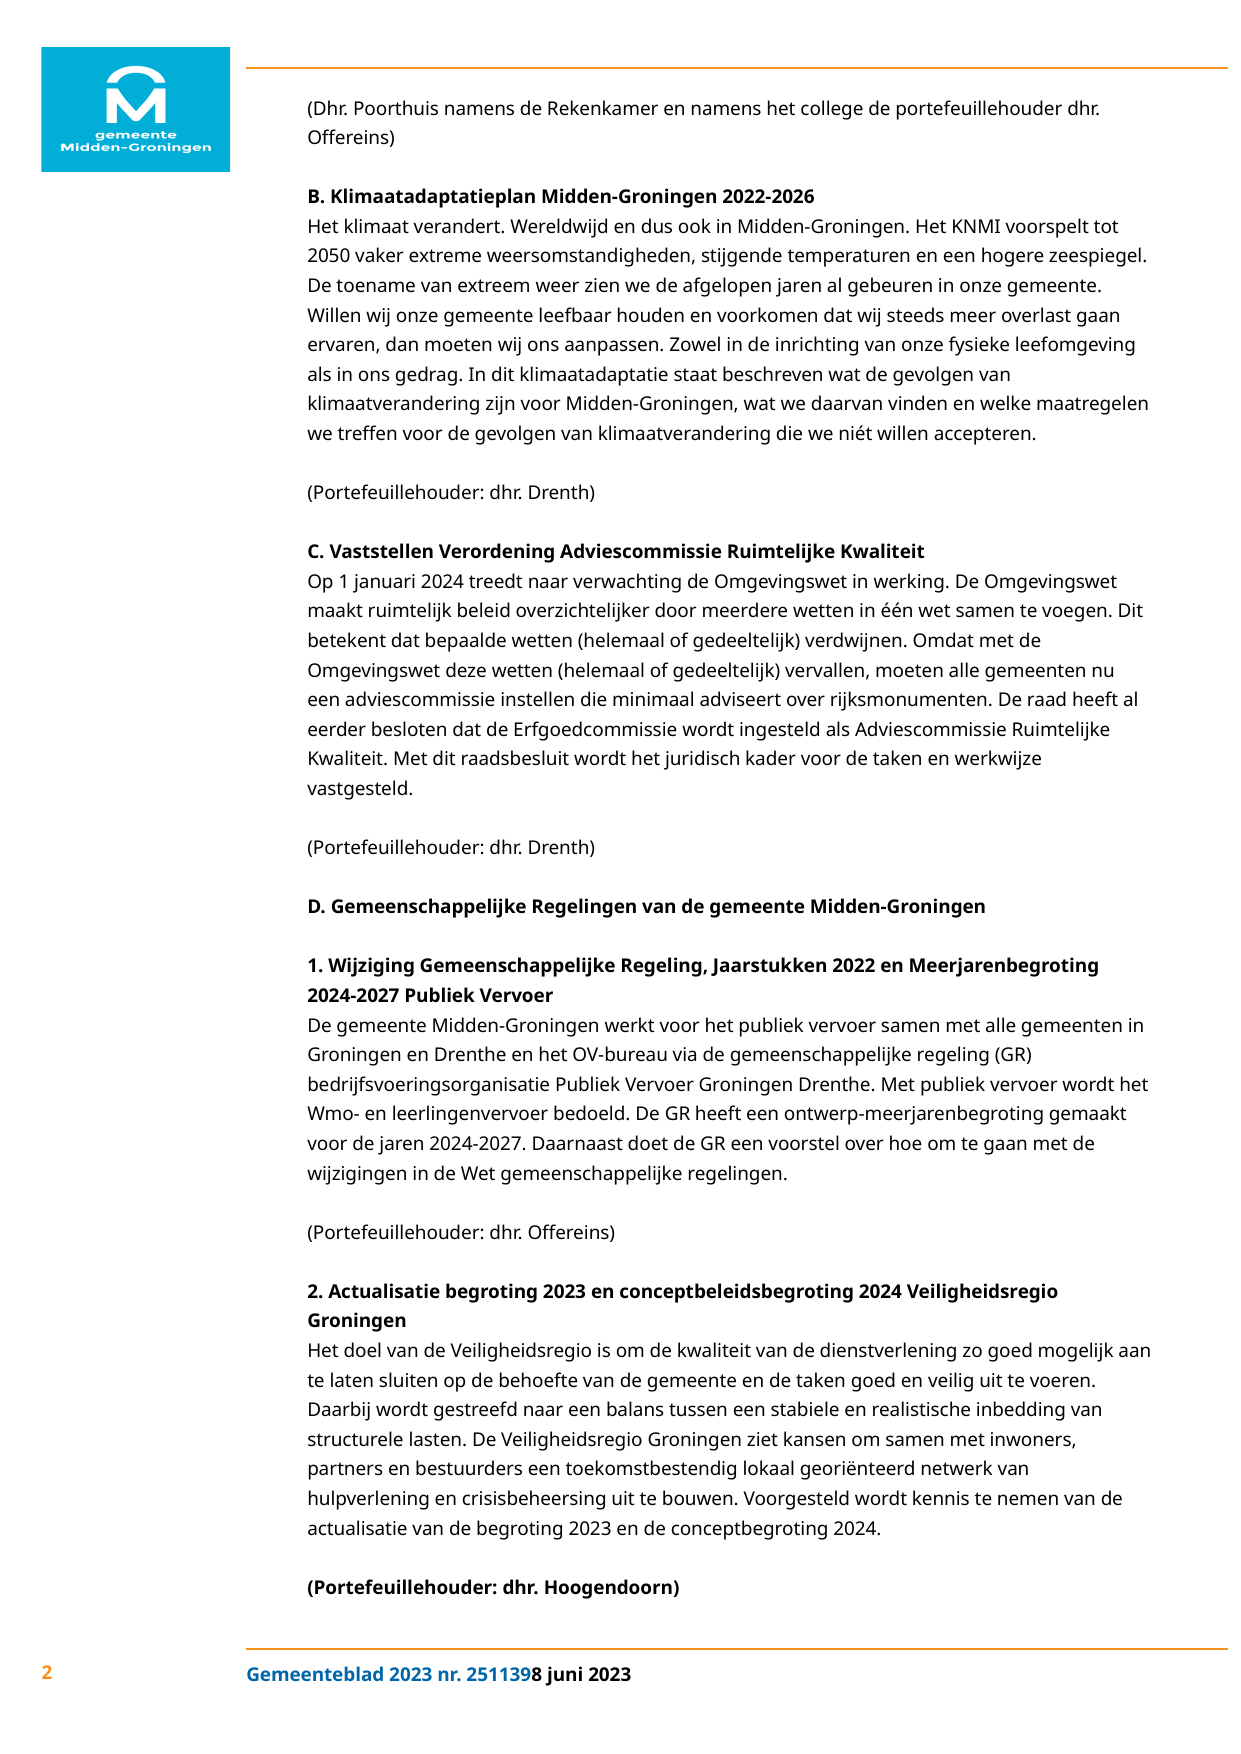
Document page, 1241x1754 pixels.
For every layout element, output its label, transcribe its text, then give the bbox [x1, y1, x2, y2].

list (Portefeuillehouder: dhr. Drenth) [248, 479, 1152, 505]
list C. Vaststellen Verordening Adviescommissie Ruimtelijke Kwaliteit [248, 538, 1152, 564]
list De gemeente Midden-Groningen werkt voor het publiek vervoer samen met alle gemeenten in Groningen en Drenthe en het OV-bureau via de gemeenschappelijke regeling (GR) bedrijfsvoeringsorganisatie Publiek Vervoer Groningen Drenthe. Met publiek vervoer wordt het Wmo- en leerlingenvervoer bedoeld. De GR heeft een ontwerp-meerjarenbegroting gemaakt voor de jaren 2024-2027. Daarnaast doet de GR een voorstel over hoe om te gaan met de wijzigingen in de Wet gemeenschappelijke regelingen. [248, 1012, 1152, 1186]
list D. Gemeenschappelijke Regelingen van de gemeente Midden-Groningen [248, 893, 1152, 919]
list B. Klimaatadaptatieplan Midden-Groningen 2022-2026 [248, 183, 1152, 209]
list 1. Wijziging Gemeenschappelijke Regeling, Jaarstukken 2022 en Meerjarenbegroting 2024-2027 Publiek Vervoer [248, 953, 1152, 1008]
list (Portefeuillehouder: dhr. Offereins) [248, 1219, 1152, 1245]
picture [108, 66, 164, 82]
list Het doel van de Veiligheidsregio is om de kwaliteit van de dienstverlening zo goed mogelijk aan te laten sluiten op de behoefte van de gemeente en de taken goed en veilig uit te voeren. Daarbij wordt gestreefd naar een balans tussen een stabiele en realistische inbedding van structurele lasten. De Veiligheidsregio Groningen ziet kansen om samen met inwoners, partners en bestuurders een toekomstbestendig lokaal georiënteerd netwerk van hulpverlening en crisisbeheersing uit te bouwen. Voorgesteld wordt kennis te nemen van de actualisatie van de begroting 2023 en de conceptbegroting 2024. [248, 1337, 1152, 1541]
list (Portefeuillehouder: dhr. Hoogendoorn) [248, 1574, 1152, 1600]
picture [107, 89, 165, 122]
list Het klimaat verandert. Wereldwijd en dus ook in Midden-Groningen. Het KNMI voorspelt tot 2050 vaker extreme weersomstandigheden, stijgende temperaturen en een hogere zeespiegel. De toename van extreem weer zien we de afgelopen jaren al gebeuren in onze gemeente. Willen wij onze gemeente leefbaar houden en voorkomen dat wij steeds meer overlast gaan ervaren, dan moeten wij ons aanpassen. Zowel in de inrichting van onze fysieke leefomgeving als in ons gedrag. In dit klimaatadaptatie staat beschreven wat de gevolgen van klimaatverandering zijn voor Midden-Groningen, wat we daarvan vinden en welke maatregelen we treffen voor de gevolgen van klimaatverandering die we niét willen accepteren. [248, 213, 1152, 446]
list (Portefeuillehouder: dhr. Drenth) [248, 834, 1152, 860]
list Op 1 januari 2024 treedt naar verwachting de Omgevingswet in werking. De Omgevingswet maakt ruimtelijk beleid overzichtelijker door meerdere wetten in één wet samen te voegen. Dit betekent dat bepaalde wetten (helemaal of gedeeltelijk) verdwijnen. Omdat met de Omgevingswet deze wetten (helemaal of gedeeltelijk) vervallen, moeten alle gemeenten nu een adviescommissie instellen die minimaal adviseert over rijksmonumenten. De raad heeft al eerder besloten dat de Erfgoedcommissie wordt ingesteld als Adviescommissie Ruimtelijke Kwaliteit. Met dit raadsbesluit wordt het juridisch kader voor de taken en werkwijze vastgesteld. [248, 568, 1152, 801]
picture [184, 146, 190, 153]
list (Dhr. Poorthuis namens de Rekenkamer en namens het college de portefeuillehouder dhr. Offereins) [248, 95, 1152, 150]
list 2. Actualisatie begroting 2023 en conceptbeleidsbegroting 2024 Veiligheidsregio Groningen [248, 1278, 1152, 1333]
